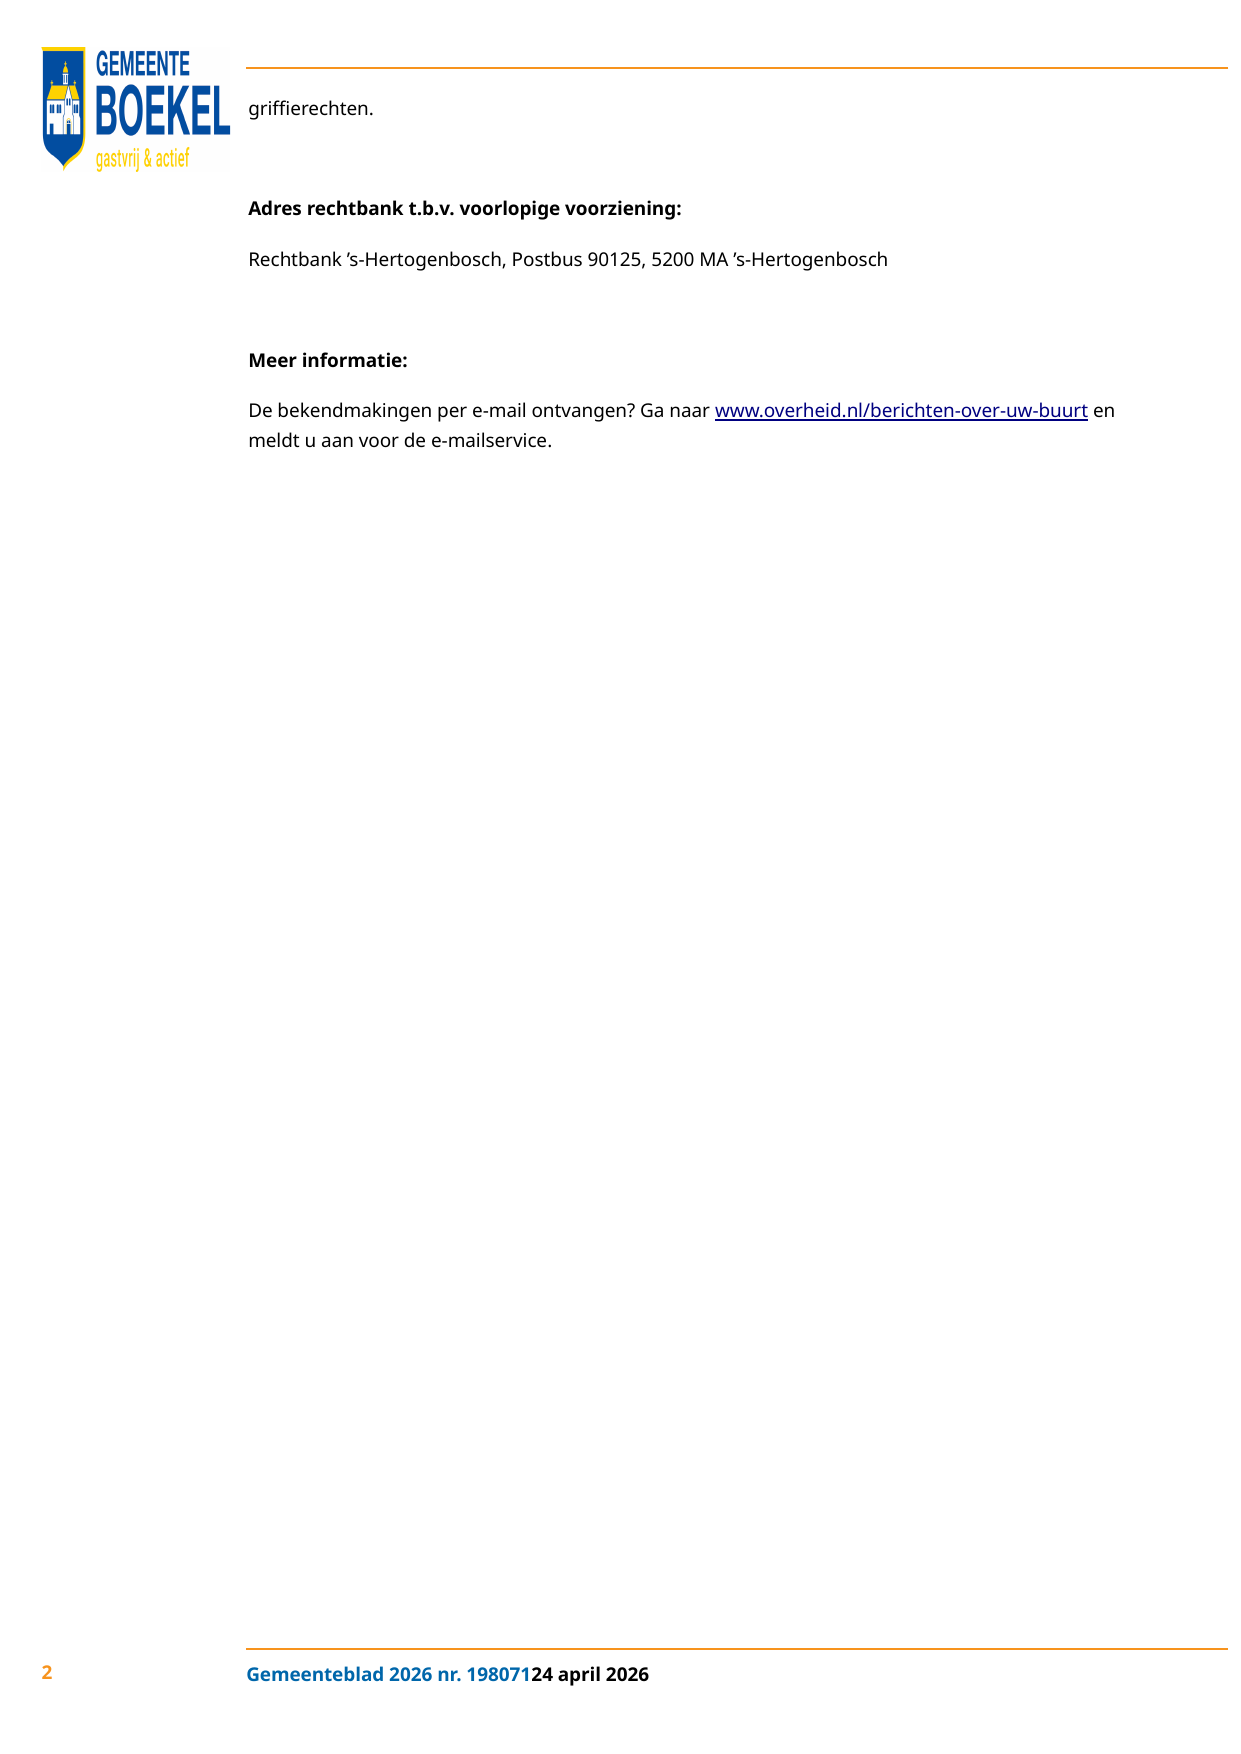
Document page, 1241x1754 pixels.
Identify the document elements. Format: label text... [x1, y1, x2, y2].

text Adres rechtbank t.b.v. voorlopige voorziening: [248, 196, 1152, 221]
text De bekendmakingen per e-mail ontvangen? Ga naar www.overheid.nl/berichten-over-uw-buurt en meldt u aan voor de e-mailservice. [248, 397, 1152, 453]
text Rechtbank ’s-Hertogenbosch, Postbus 90125, 5200 MA ’s-Hertogenbosch [248, 246, 1152, 272]
picture [41, 47, 231, 172]
text Meer informatie: [248, 347, 1152, 373]
text griffierechten. [248, 95, 1152, 121]
